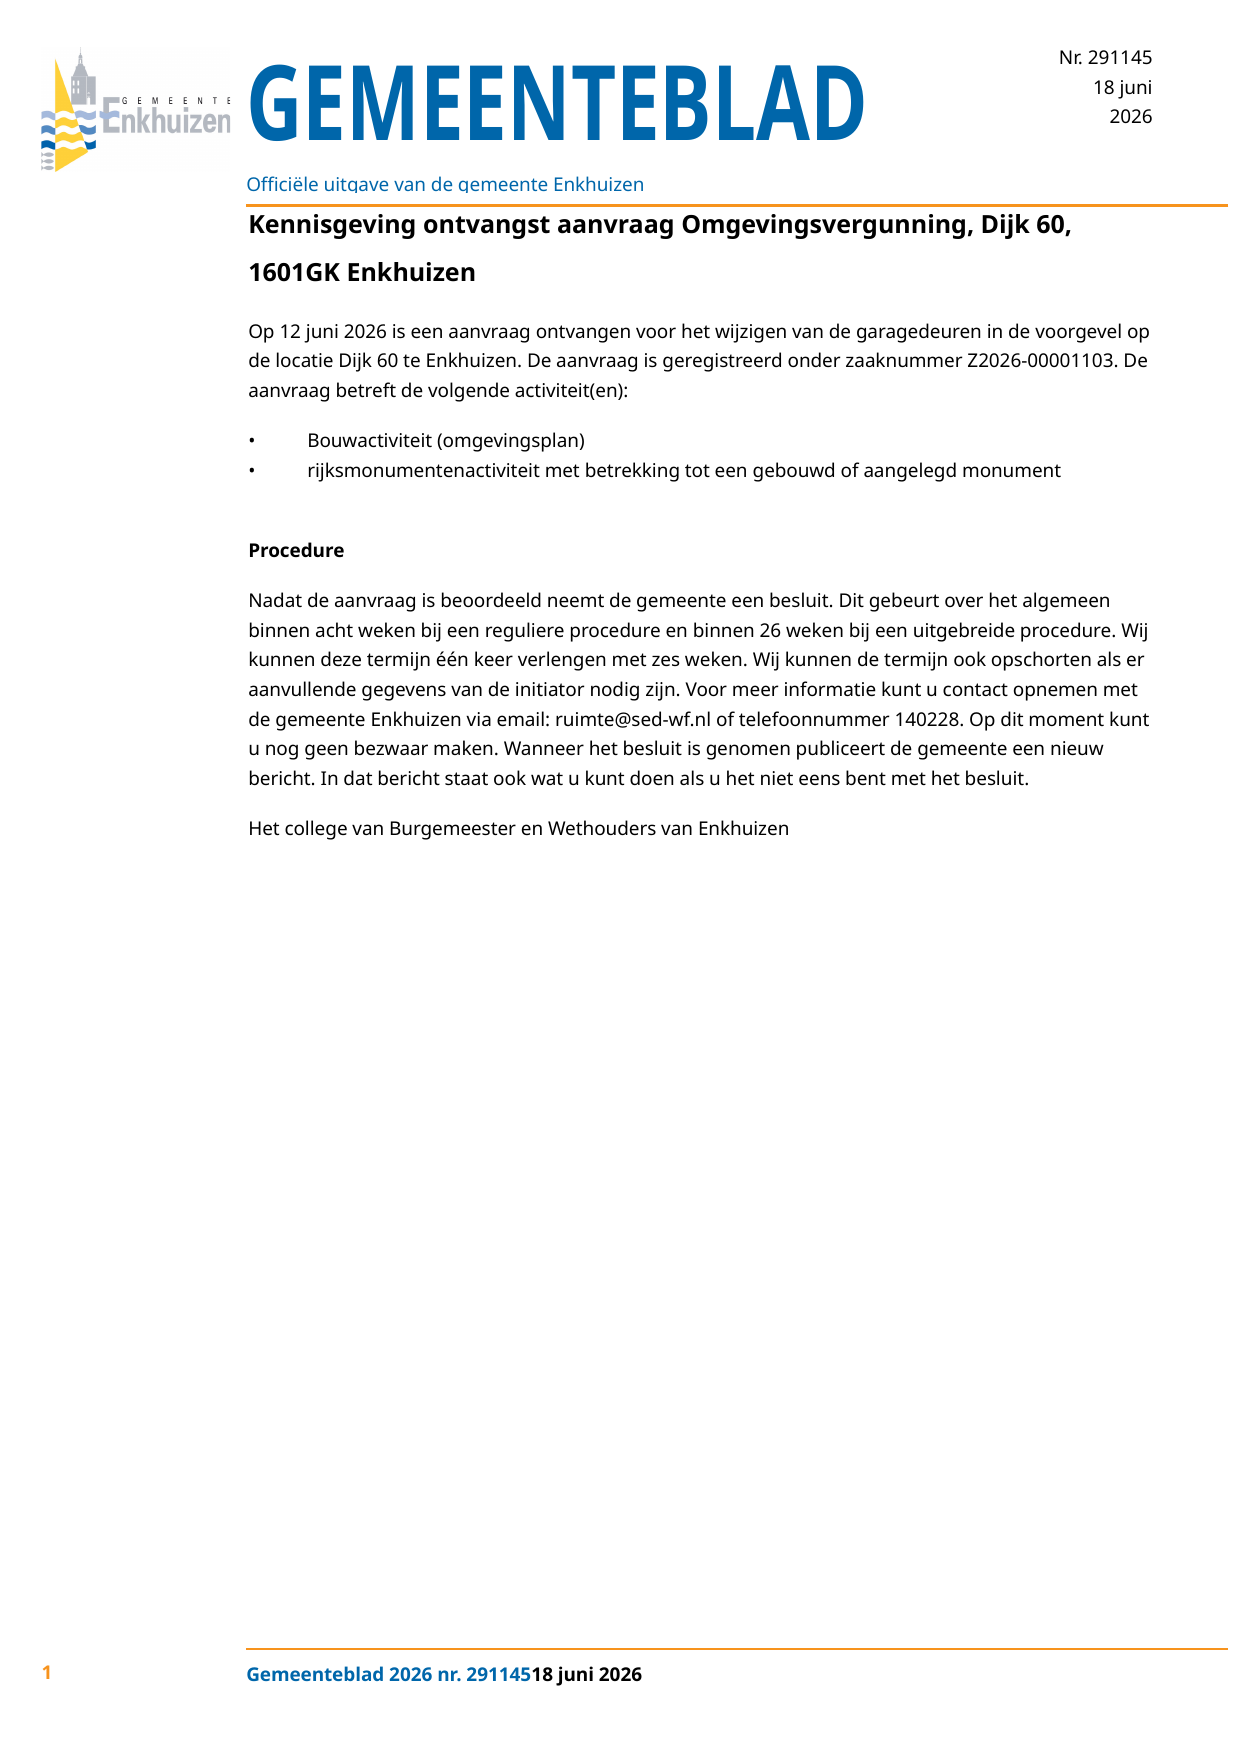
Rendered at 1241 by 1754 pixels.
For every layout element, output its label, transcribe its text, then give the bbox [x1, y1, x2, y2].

text Op 12 juni 2026 is een aanvraag ontvangen voor het wijzigen van de garagedeuren in de voorgevel op de locatie Dijk 60 te Enkhuizen. De aanvraag is geregistreerd onder zaaknummer Z2026-00001103. De aanvraag betreft de volgende activiteit(en): [248, 318, 1152, 403]
picture [41, 47, 231, 172]
list Bouwactiviteit (omgevingsplan) [248, 427, 1152, 453]
text Procedure [248, 537, 1152, 563]
text Nadat de aanvraag is beoordeeld neemt de gemeente een besluit. Dit gebeurt over het algemeen binnen acht weken bij een reguliere procedure en binnen 26 weken bij een uitgebreide procedure. Wij kunnen deze termijn één keer verlengen met zes weken. Wij kunnen de termijn ook opschorten als er aanvullende gegevens van de initiator nodig zijn. Voor meer informatie kunt u contact opnemen met de gemeente Enkhuizen via email: ruimte@sed-wf.nl of telefoonnummer 140228. Op dit moment kunt u nog geen bezwaar maken. Wanneer het besluit is genomen publiceert de gemeente een nieuw bericht. In dat bericht staat ook wat u kunt doen als u het niet eens bent met het besluit. [248, 587, 1152, 791]
text Het college van Burgemeester en Wethouders van Enkhuizen [248, 815, 1152, 841]
list rijksmonumentenactiviteit met betrekking tot een gebouwd of aangelegd monument [248, 457, 1152, 483]
text Kennisgeving ontvangst aanvraag Omgevingsvergunning, Dijk 60, 1601GK Enkhuizen [248, 207, 1152, 288]
